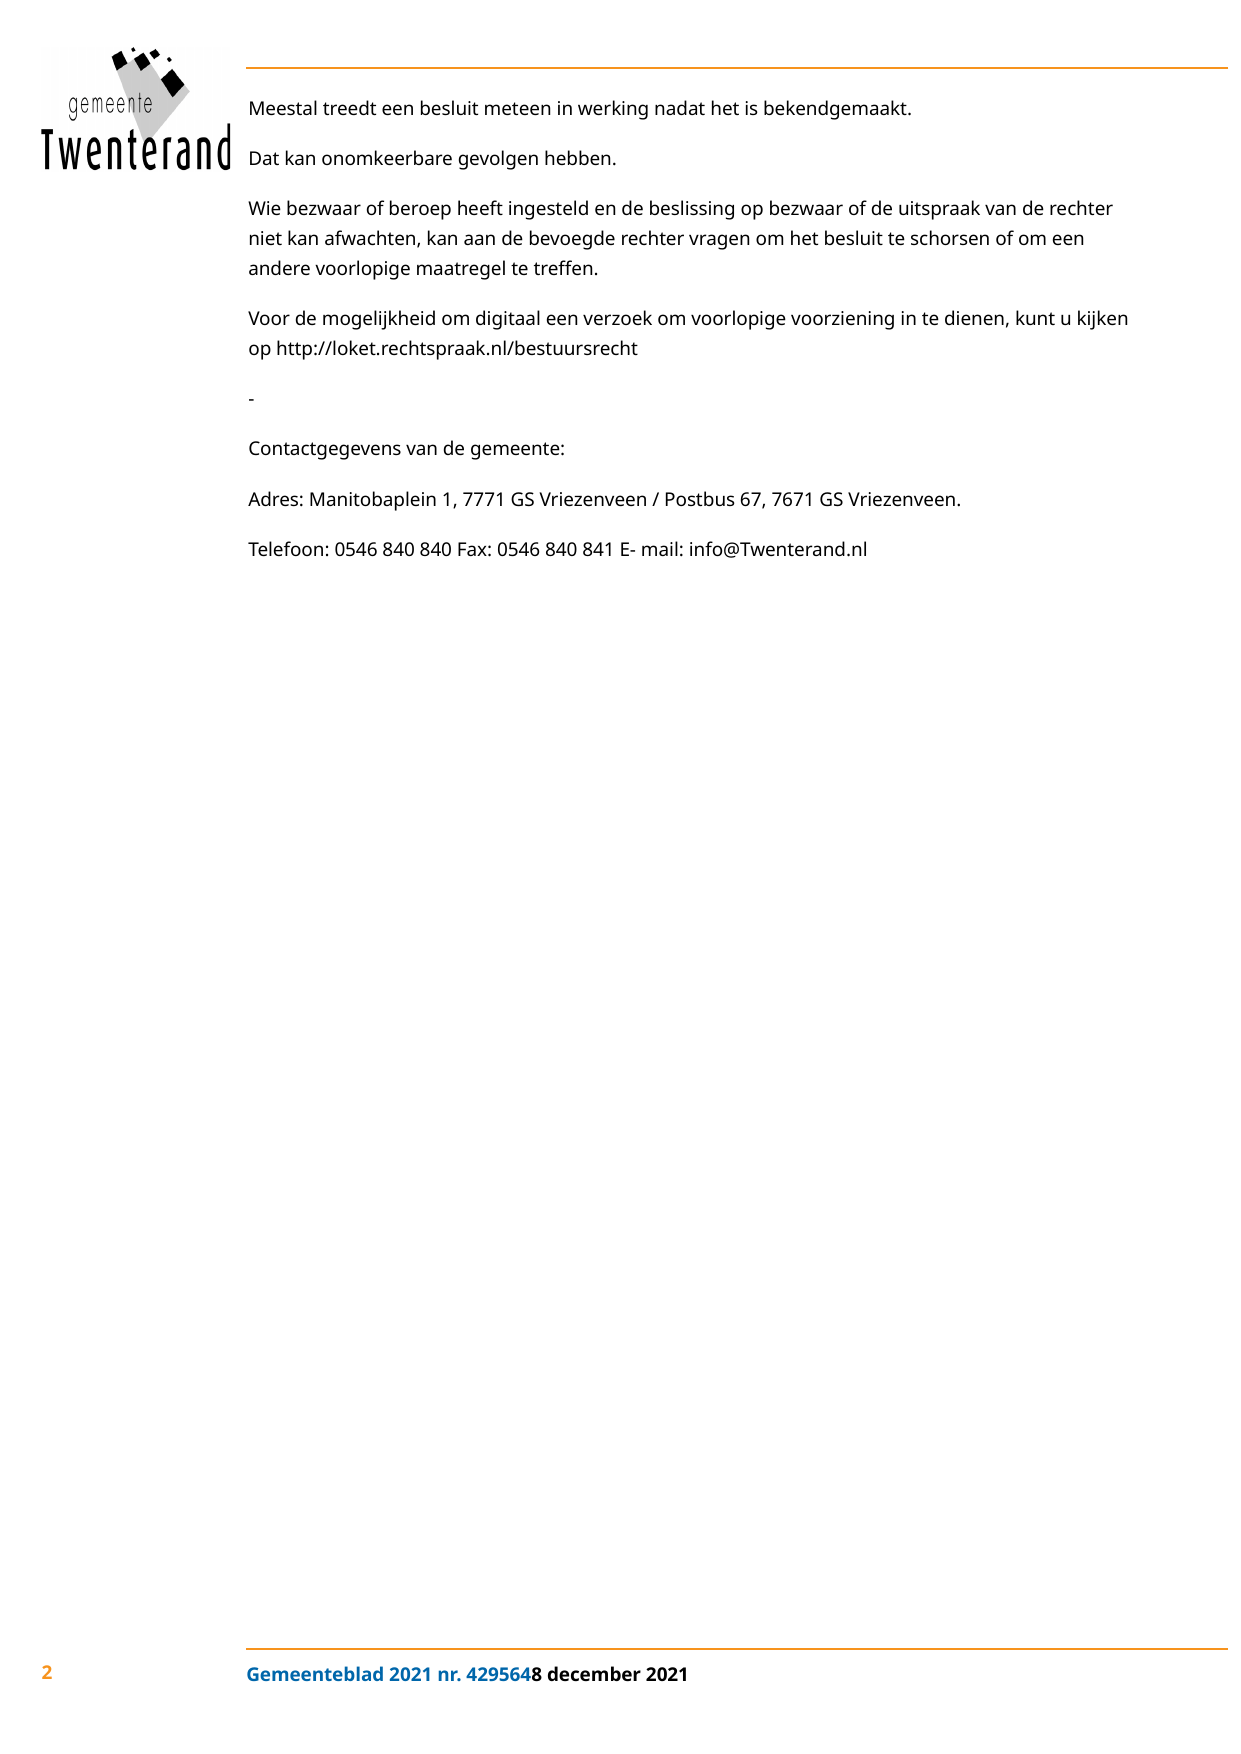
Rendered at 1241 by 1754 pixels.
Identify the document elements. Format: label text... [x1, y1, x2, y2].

text Telefoon: 0546 840 840 Fax: 0546 840 841 E- mail: info@Twenterand.nl [248, 536, 1152, 562]
picture [41, 47, 231, 172]
text Meestal treedt een besluit meteen in werking nadat het is bekendgemaakt. [248, 95, 1152, 121]
text Voor de mogelijkheid om digitaal een verzoek om voorlopige voorziening in te dienen, kunt u kijken op http://loket.rechtspraak.nl/bestuursrecht [248, 305, 1152, 361]
text Adres: Manitobaplein 1, 7771 GS Vriezenveen / Postbus 67, 7671 GS Vriezenveen. [248, 486, 1152, 512]
text Wie bezwaar of beroep heeft ingesteld en de beslissing op bezwaar of de uitspraak van de rechter niet kan afwachten, kan aan de bevoegde rechter vragen om het besluit te schorsen of om een andere voorlopige maatregel te treffen. [248, 196, 1152, 281]
text - [248, 385, 1152, 411]
text Dat kan onomkeerbare gevolgen hebben. [248, 145, 1152, 171]
text Contactgegevens van de gemeente: [248, 436, 1152, 461]
